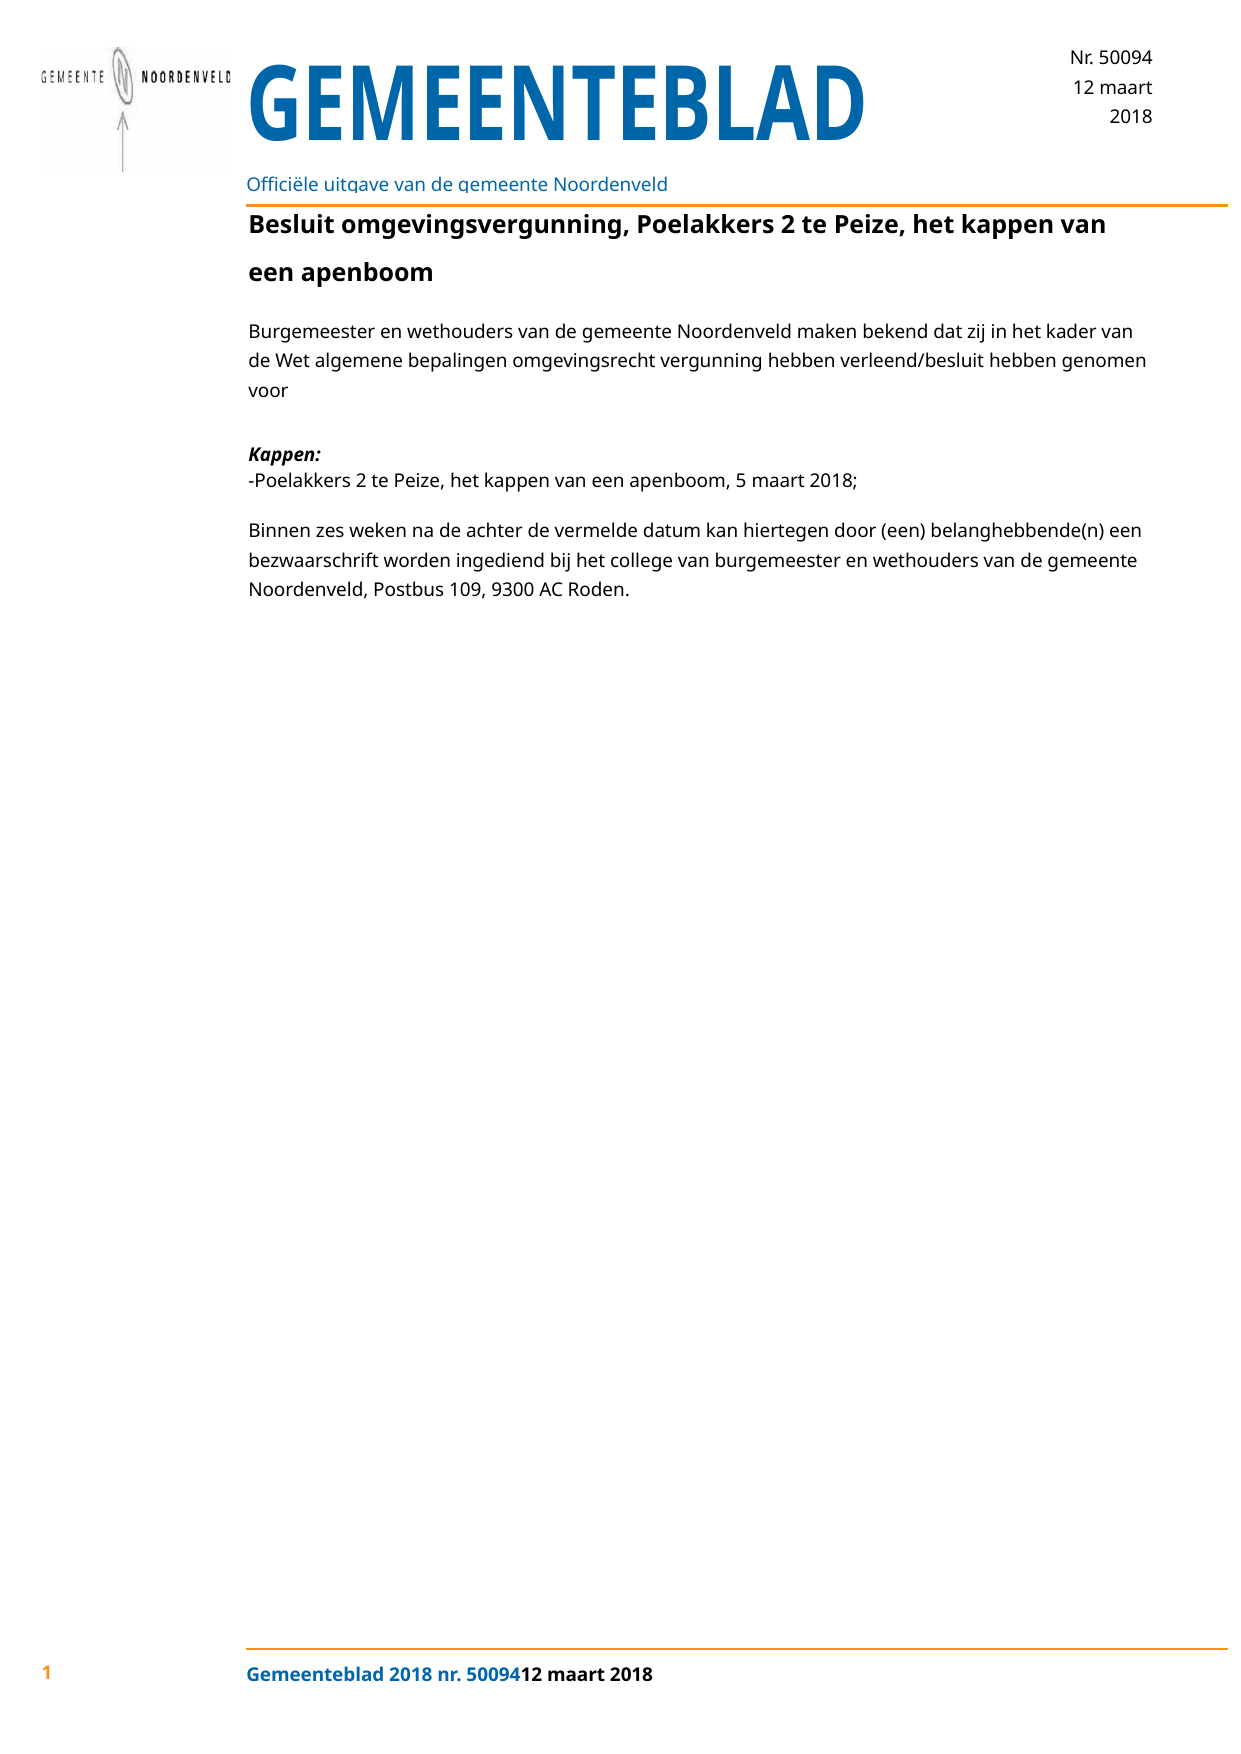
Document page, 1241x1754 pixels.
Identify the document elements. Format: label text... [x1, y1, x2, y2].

picture [41, 47, 231, 172]
text Besluit omgevingsvergunning, Poelakkers 2 te Peize, het kappen van een apenboom [248, 207, 1152, 288]
text -Poelakkers 2 te Peize, het kappen van een apenboom, 5 maart 2018; [248, 467, 1152, 492]
text Burgemeester en wethouders van de gemeente Noordenveld maken bekend dat zij in het kader van de Wet algemene bepalingen omgevingsrecht vergunning hebben verleend/besluit hebben genomen voor [248, 318, 1152, 403]
text Binnen zes weken na de achter de vermelde datum kan hiertegen door (een) belanghebbende(n) een bezwaarschrift worden ingediend bij het college van burgemeester en wethouders van de gemeente Noordenveld, Postbus 109, 9300 AC Roden. [248, 517, 1152, 602]
text Kappen: [248, 441, 1152, 467]
